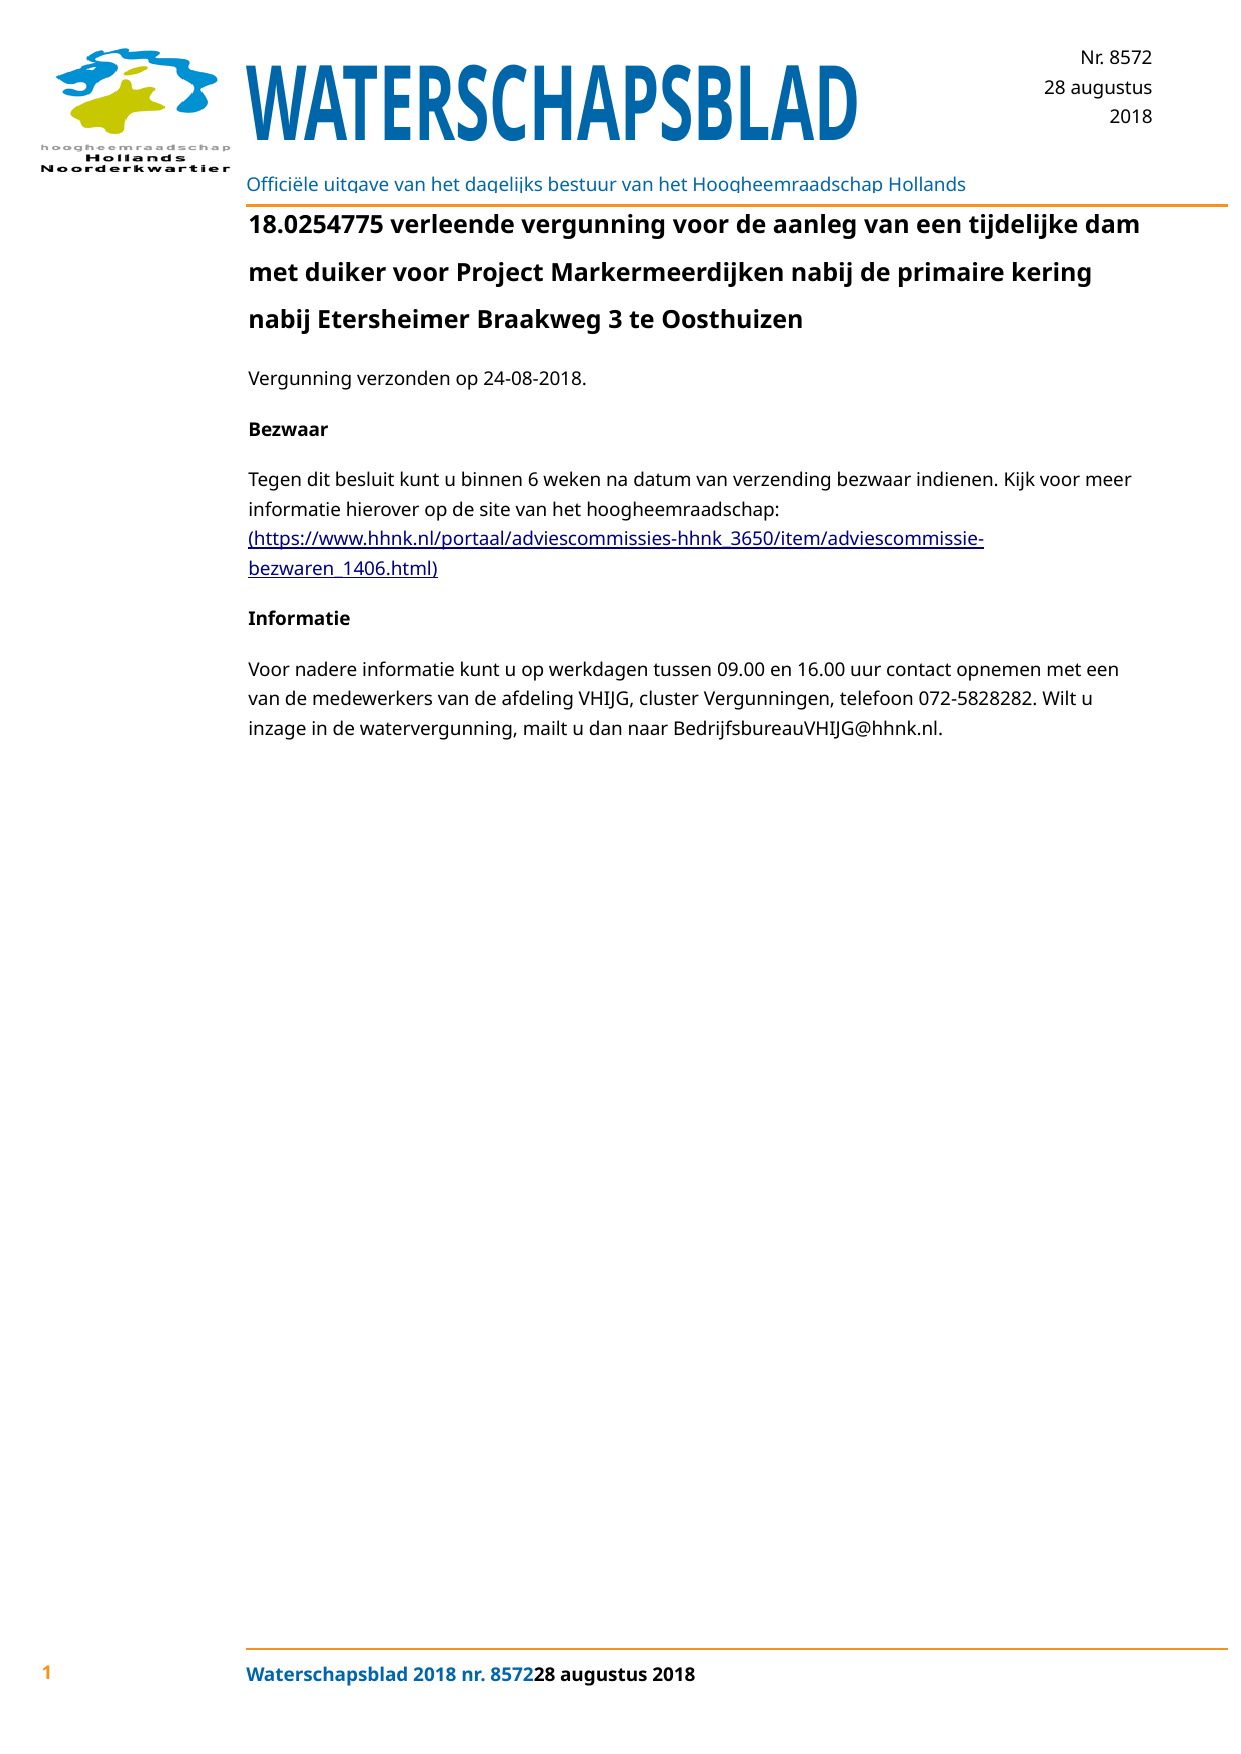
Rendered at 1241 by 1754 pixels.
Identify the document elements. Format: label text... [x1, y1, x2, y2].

text Bezwaar [248, 416, 1152, 442]
text Voor nadere informatie kunt u op werkdagen tussen 09.00 en 16.00 uur contact opnemen met een van de medewerkers van de afdeling VHIJG, cluster Vergunningen, telefoon 072-5828282. Wilt u inzage in de watervergunning, mailt u dan naar BedrijfsbureauVHIJG@hhnk.nl. [248, 656, 1152, 741]
text Informatie [248, 606, 1152, 631]
text Vergunning verzonden op 24-08-2018. [248, 366, 1152, 391]
text Tegen dit besluit kunt u binnen 6 weken na datum van verzending bezwaar indienen. Kijk voor meer informatie hierover op de site van het hoogheemraadschap: (https://www.hhnk.nl/portaal/adviescommissies-hhnk_3650/item/adviescommissie-bezwaren_1406.html) [248, 466, 1152, 581]
text 18.0254775 verleende vergunning voor de aanleg van een tijdelijke dam met duiker voor Project Markermeerdijken nabij de primaire kering nabij Etersheimer Braakweg 3 te Oosthuizen [248, 207, 1152, 336]
picture [41, 47, 231, 172]
